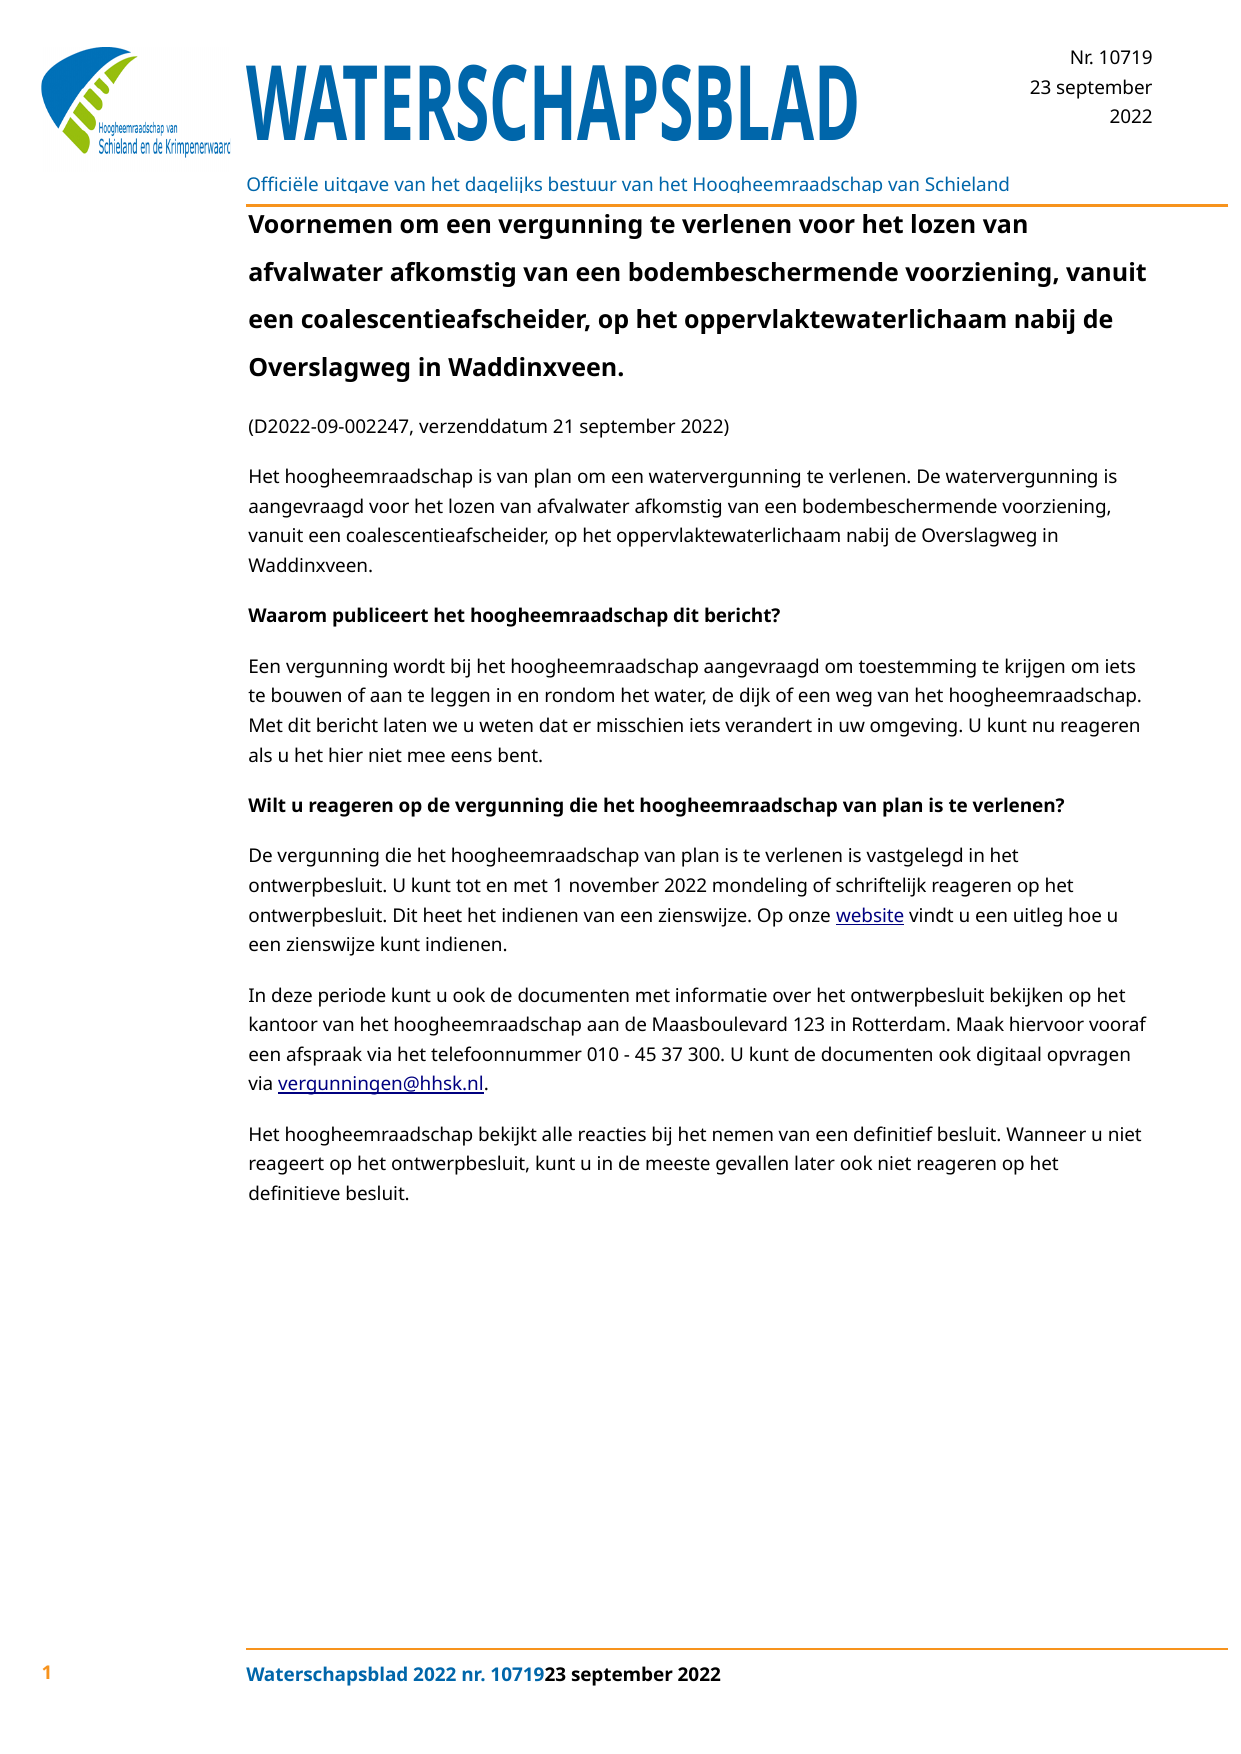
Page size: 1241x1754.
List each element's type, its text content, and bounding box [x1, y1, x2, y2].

text Waarom publiceert het hoogheemraadschap dit bericht? [248, 603, 1152, 628]
text (D2022-09-002247, verzenddatum 21 september 2022) [248, 413, 1152, 439]
text In deze periode kunt u ook de documenten met informatie over het ontwerpbesluit bekijken op het kantoor van het hoogheemraadschap aan de Maasboulevard 123 in Rotterdam. Maak hiervoor vooraf een afspraak via het telefoonnummer 010 - 45 37 300. U kunt de documenten ook digitaal opvragen via vergunningen@hhsk.nl. [248, 982, 1152, 1096]
text Het hoogheemraadschap bekijkt alle reacties bij het nemen van een definitief besluit. Wanneer u niet reageert op het ontwerpbesluit, kunt u in de meeste gevallen later ook niet reageren op het definitieve besluit. [248, 1121, 1152, 1206]
text Een vergunning wordt bij het hoogheemraadschap aangevraagd om toestemming te krijgen om iets te bouwen of aan te leggen in en rondom het water, de dijk of een weg van het hoogheemraadschap. Met dit bericht laten we u weten dat er misschien iets verandert in uw omgeving. U kunt nu reageren als u het hier niet mee eens bent. [248, 653, 1152, 768]
text Wilt u reageren op de vergunning die het hoogheemraadschap van plan is te verlenen? [248, 792, 1152, 818]
text De vergunning die het hoogheemraadschap van plan is te verlenen is vastgelegd in het ontwerpbesluit. U kunt tot en met 1 november 2022 mondeling of schriftelijk reageren op het ontwerpbesluit. Dit heet het indienen van een zienswijze. Op onze website vindt u een uitleg hoe u een zienswijze kunt indienen. [248, 843, 1152, 957]
text Voornemen om een vergunning te verlenen voor het lozen van afvalwater afkomstig van een bodembeschermende voorziening, vanuit een coalescentieafscheider, op het oppervlaktewaterlichaam nabij de Overslagweg in Waddinxveen. [248, 207, 1152, 384]
text Het hoogheemraadschap is van plan om een watervergunning te verlenen. De watervergunning is aangevraagd voor het lozen van afvalwater afkomstig van een bodembeschermende voorziening, vanuit een coalescentieafscheider, op het oppervlaktewaterlichaam nabij de Overslagweg in Waddinxveen. [248, 463, 1152, 578]
picture [41, 47, 231, 172]
